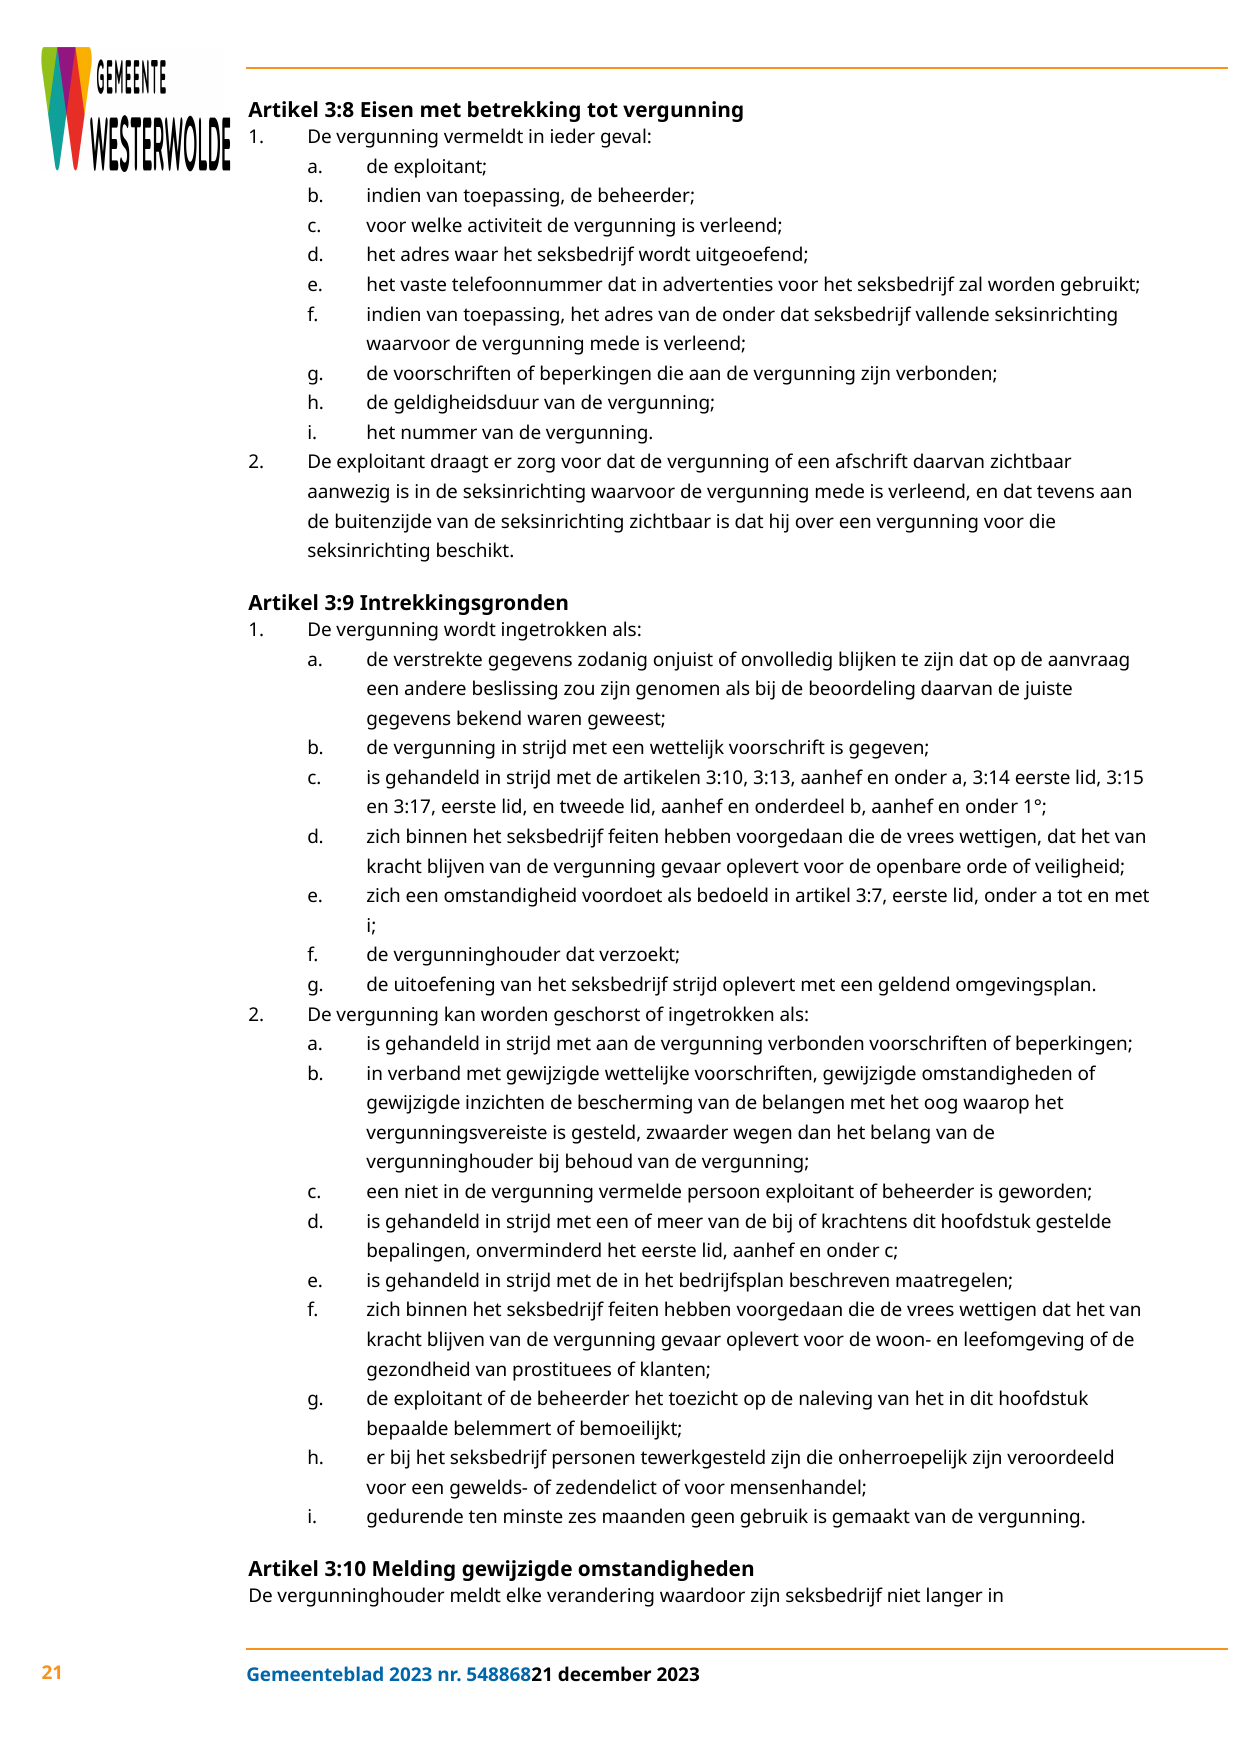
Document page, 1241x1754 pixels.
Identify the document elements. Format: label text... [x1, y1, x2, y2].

list een niet in de vergunning vermelde persoon exploitant of beheerder is geworden; [307, 1178, 1152, 1204]
list is gehandeld in strijd met een of meer van de bij of krachtens dit hoofdstuk gestelde bepalingen, onverminderd het eerste lid, aanhef en onder c; [307, 1208, 1152, 1263]
list is gehandeld in strijd met de artikelen 3:10, 3:13, aanhef en onder a, 3:14 eerste lid, 3:15 en 3:17, eerste lid, en tweede lid, aanhef en onderdeel b, aanhef en onder 1°; [307, 764, 1152, 819]
text Artikel 3:8 Eisen met betrekking tot vergunning [248, 95, 1152, 123]
list de voorschriften of beperkingen die aan de vergunning zijn verbonden; [307, 360, 1152, 386]
list De vergunning vermeldt in ieder geval: [248, 123, 1152, 149]
list de geldigheidsduur van de vergunning; [307, 389, 1152, 415]
list de verstrekte gegevens zodanig onjuist of onvolledig blijken te zijn dat op de aanvraag een andere beslissing zou zijn genomen als bij de beoordeling daarvan de juiste gegevens bekend waren geweest; [307, 646, 1152, 731]
text De vergunninghouder meldt elke verandering waardoor zijn seksbedrijf niet langer in [248, 1583, 1152, 1608]
list De exploitant draagt er zorg voor dat de vergunning of een afschrift daarvan zichtbaar aanwezig is in de seksinrichting waarvoor de vergunning mede is verleend, en dat tevens aan de buitenzijde van de seksinrichting zichtbaar is dat hij over een vergunning voor die seksinrichting beschikt. [248, 449, 1152, 563]
text Artikel 3:9 Intrekkingsgronden [248, 588, 1152, 616]
list de vergunning in strijd met een wettelijk voorschrift is gegeven; [307, 734, 1152, 760]
list gedurende ten minste zes maanden geen gebruik is gemaakt van de vergunning. [307, 1504, 1152, 1529]
list zich binnen het seksbedrijf feiten hebben voorgedaan die de vrees wettigen, dat het van kracht blijven van de vergunning gevaar oplevert voor de openbare orde of veiligheid; [307, 823, 1152, 879]
list zich binnen het seksbedrijf feiten hebben voorgedaan die de vrees wettigen dat het van kracht blijven van de vergunning gevaar oplevert voor de woon- en leefomgeving of de gezondheid van prostituees of klanten; [307, 1297, 1152, 1382]
list de uitoefening van het seksbedrijf strijd oplevert met een geldend omgevingsplan. [307, 971, 1152, 997]
list de exploitant of de beheerder het toezicht op de naleving van het in dit hoofdstuk bepaalde belemmert of bemoeilijkt; [307, 1385, 1152, 1441]
list voor welke activiteit de vergunning is verleend; [307, 212, 1152, 238]
list er bij het seksbedrijf personen tewerkgesteld zijn die onherroepelijk zijn veroordeeld voor een gewelds- of zedendelict of voor mensenhandel; [307, 1444, 1152, 1500]
list de exploitant; [307, 153, 1152, 178]
list het nummer van de vergunning. [307, 419, 1152, 445]
list De vergunning wordt ingetrokken als: [248, 616, 1152, 642]
list is gehandeld in strijd met aan de vergunning verbonden voorschriften of beperkingen; [307, 1030, 1152, 1056]
list indien van toepassing, de beheerder; [307, 182, 1152, 208]
list het adres waar het seksbedrijf wordt uitgeoefend; [307, 242, 1152, 267]
picture [41, 47, 231, 172]
list indien van toepassing, het adres van de onder dat seksbedrijf vallende seksinrichting waarvoor de vergunning mede is verleend; [307, 301, 1152, 356]
text Artikel 3:10 Melding gewijzigde omstandigheden [248, 1554, 1152, 1583]
list de vergunninghouder dat verzoekt; [307, 942, 1152, 967]
list in verband met gewijzigde wettelijke voorschriften, gewijzigde omstandigheden of gewijzigde inzichten de bescherming van de belangen met het oog waarop het vergunningsvereiste is gesteld, zwaarder wegen dan het belang van de vergunninghouder bij behoud van de vergunning; [307, 1060, 1152, 1174]
list zich een omstandigheid voordoet als bedoeld in artikel 3:7, eerste lid, onder a tot en met i; [307, 882, 1152, 938]
list het vaste telefoonnummer dat in advertenties voor het seksbedrijf zal worden gebruikt; [307, 271, 1152, 297]
list is gehandeld in strijd met de in het bedrijfsplan beschreven maatregelen; [307, 1267, 1152, 1293]
list De vergunning kan worden geschorst of ingetrokken als: [248, 1001, 1152, 1027]
